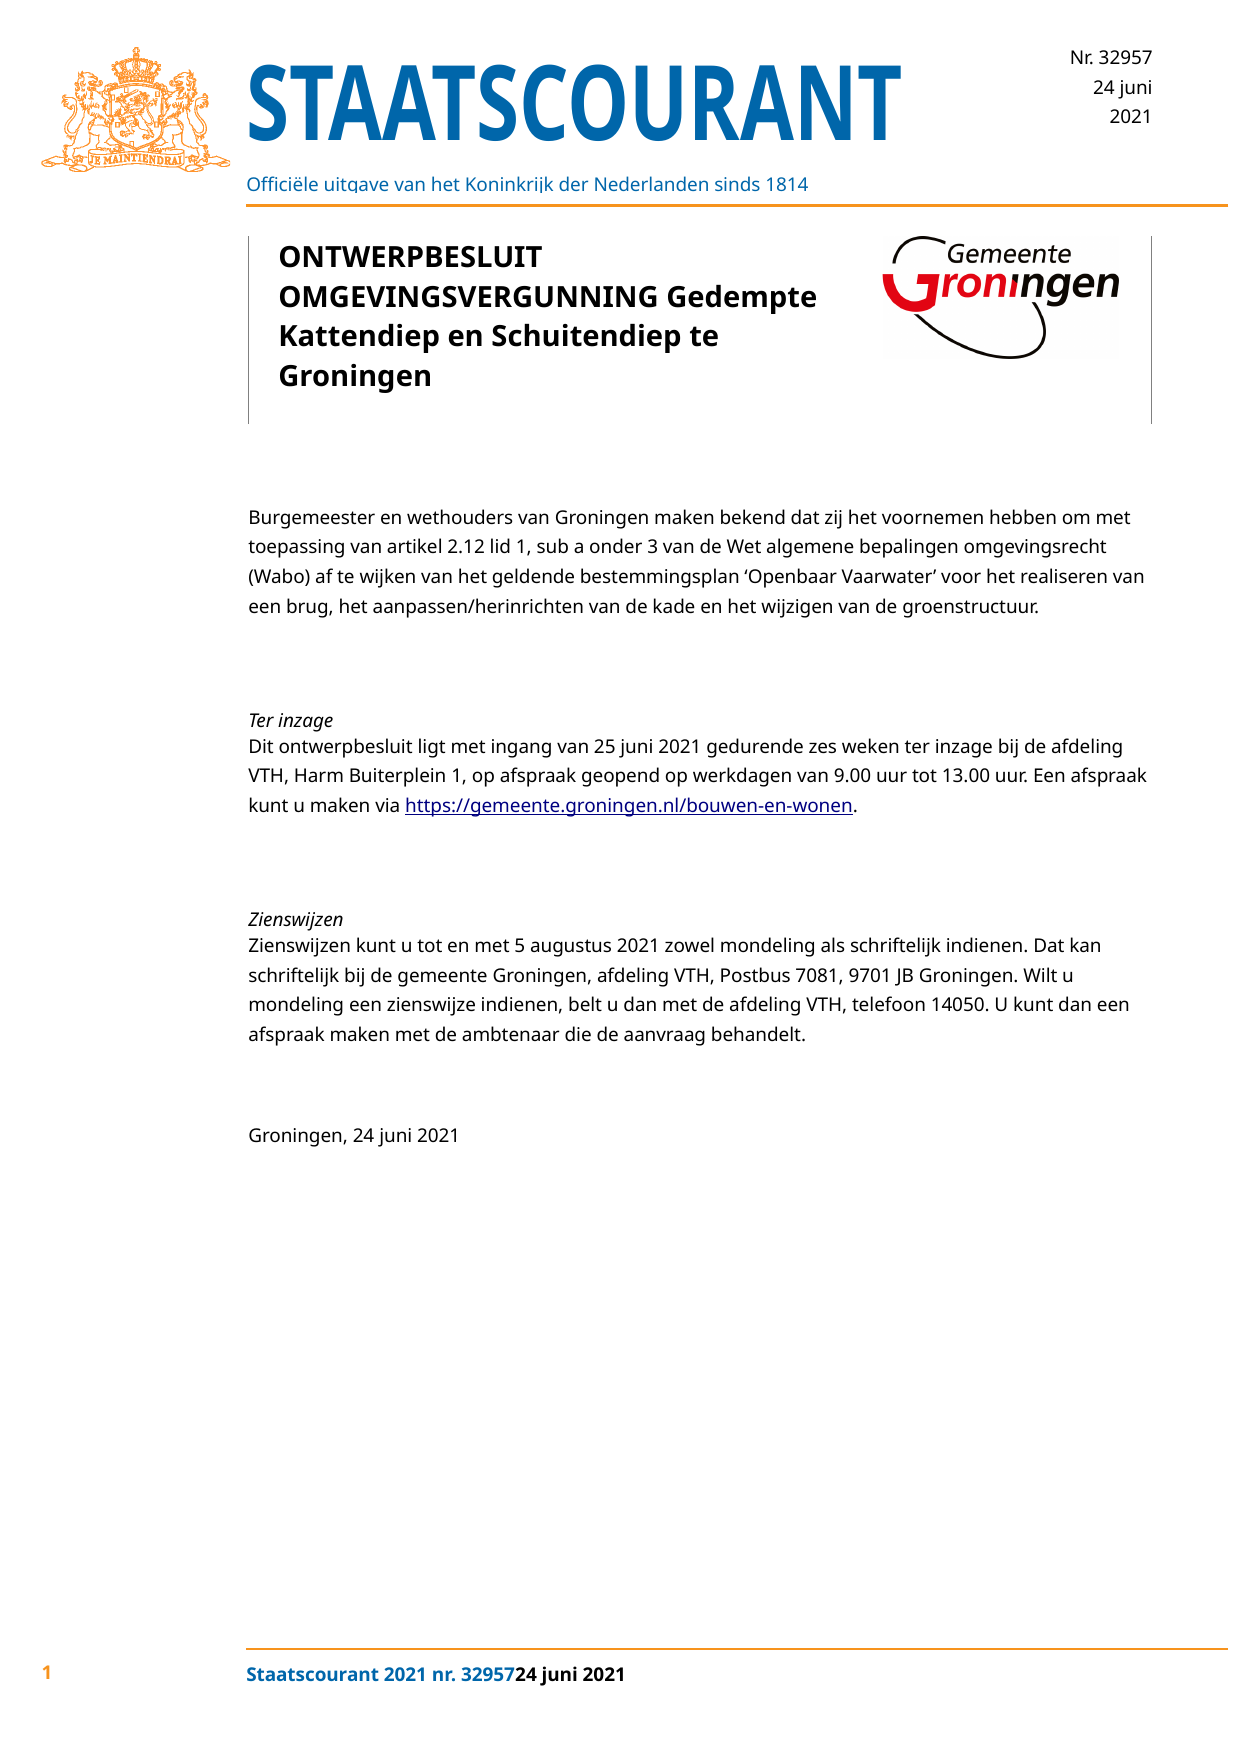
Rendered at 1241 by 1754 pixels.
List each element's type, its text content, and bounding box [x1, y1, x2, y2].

text Burgemeester en wethouders van Groningen maken bekend dat zij het voornemen hebben om met toepassing van artikel 2.12 lid 1, sub a onder 3 van de Wet algemene bepalingen omgevingsrecht (Wabo) af te wijken van het geldende bestemmingsplan ‘Openbaar Vaarwater’ voor het realiseren van een brug, het aanpassen/herinrichten van de kade en het wijzigen van de groenstructuur. [248, 504, 1152, 618]
table_header ONTWERPBESLUIT OMGEVINGSVERGUNNING Gedempte Kattendiep en Schuitendiep te Groningen [249, 236, 850, 424]
picture [882, 236, 1119, 359]
text Groningen, 24 juni 2021 [248, 1122, 1152, 1147]
text Zienswijzen kunt u tot en met 5 augustus 2021 zowel mondeling als schriftelijk indienen. Dat kan schriftelijk bij de gemeente Groningen, afdeling VTH, Postbus 7081, 9701 JB Groningen. Wilt u mondeling een zienswijze indienen, belt u dan met de afdeling VTH, telefoon 14050. U kunt dan een afspraak maken met de ambtenaar die de aanvraag behandelt. [248, 932, 1152, 1047]
text Zienswijzen [248, 906, 1152, 932]
table_header [850, 236, 1151, 424]
text Ter inzage [248, 707, 1152, 733]
picture [41, 47, 231, 172]
text Dit ontwerpbesluit ligt met ingang van 25 juni 2021 gedurende zes weken ter inzage bij de afdeling VTH, Harm Buiterplein 1, op afspraak geopend op werkdagen van 9.00 uur tot 13.00 uur. Een afspraak kunt u maken via https://gemeente.groningen.nl/bouwen-en-wonen. [248, 733, 1152, 818]
